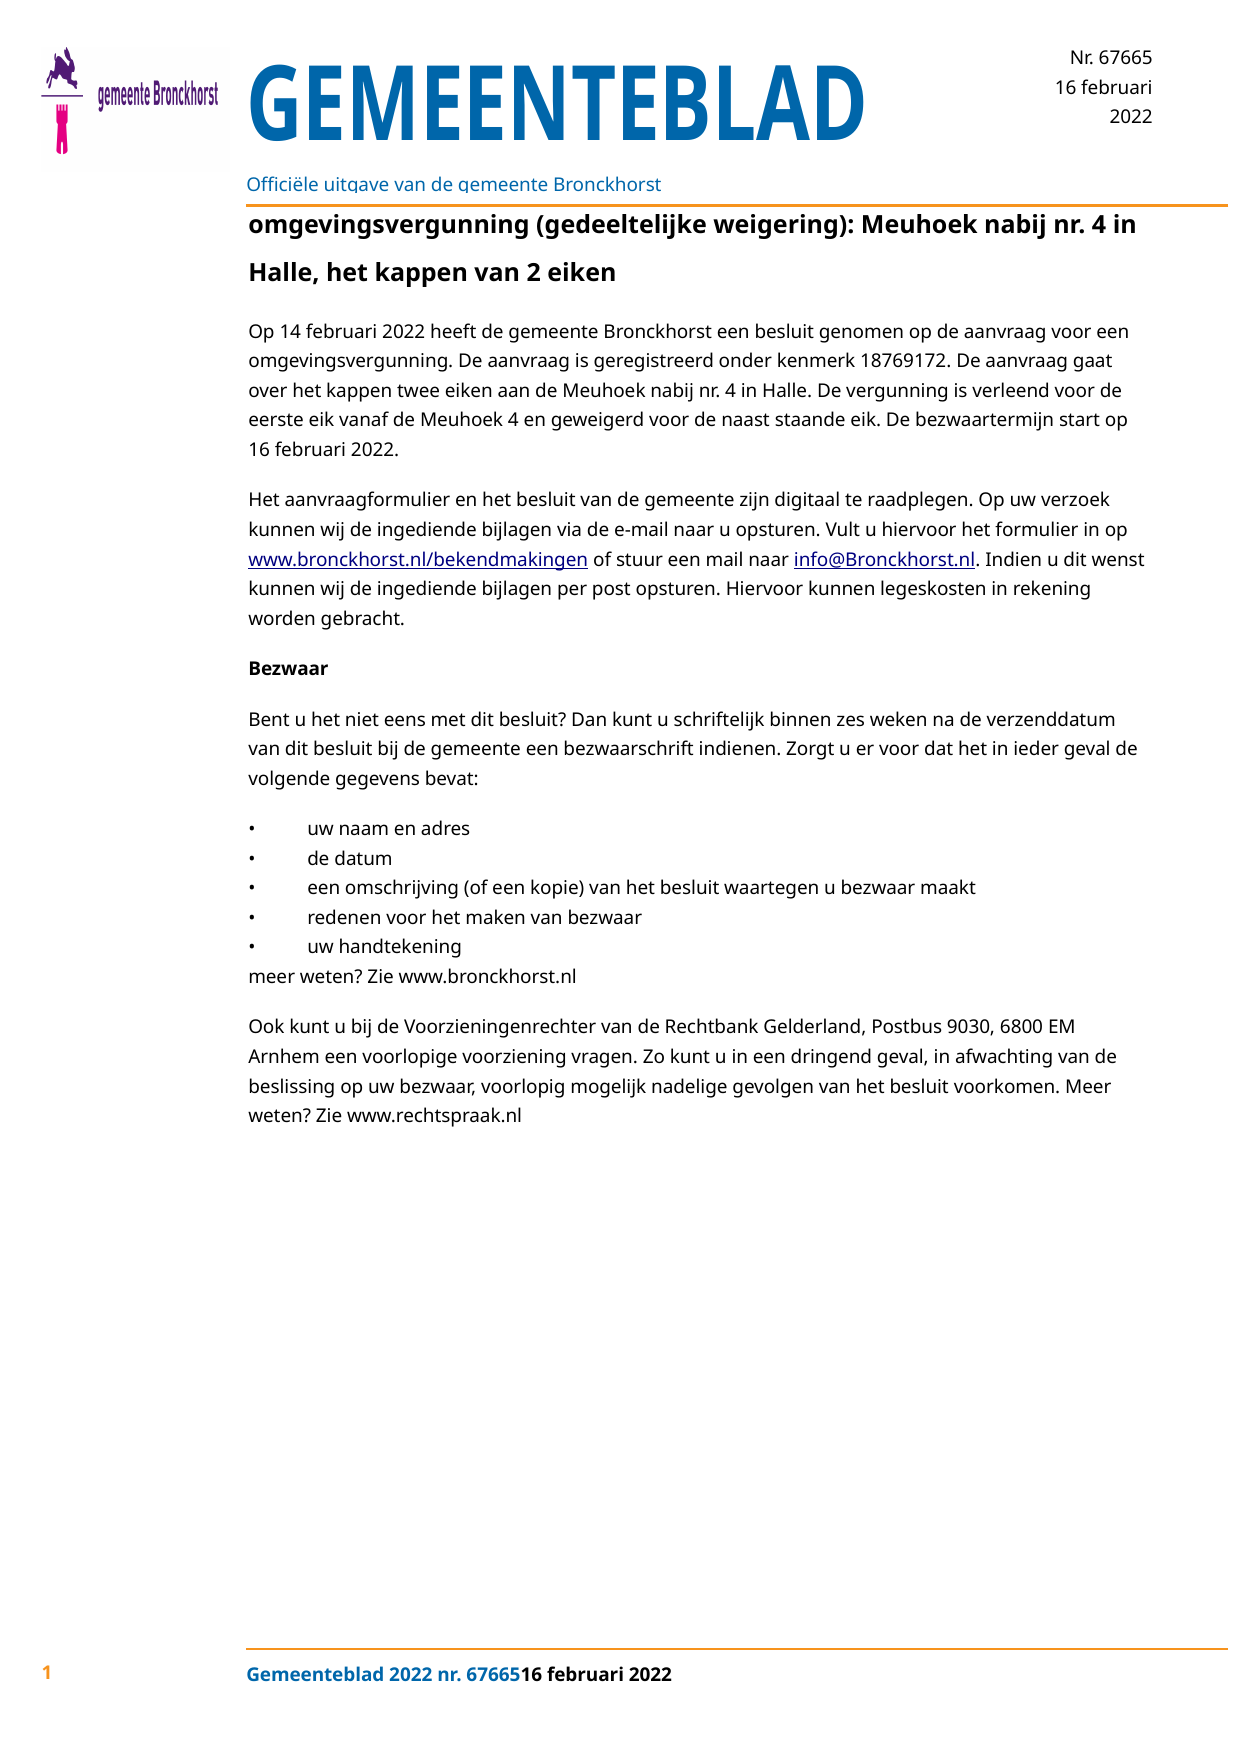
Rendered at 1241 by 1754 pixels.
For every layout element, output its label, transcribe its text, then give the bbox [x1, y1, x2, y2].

text Het aanvraagformulier en het besluit van de gemeente zijn digitaal te raadplegen. Op uw verzoek kunnen wij de ingediende bijlagen via de e-mail naar u opsturen. Vult u hiervoor het formulier in op www.bronckhorst.nl/bekendmakingen of stuur een mail naar info@Bronckhorst.nl. Indien u dit wenst kunnen wij de ingediende bijlagen per post opsturen. Hiervoor kunnen legeskosten in rekening worden gebracht. [248, 487, 1152, 631]
text Bezwaar [248, 655, 1152, 681]
text meer weten? Zie www.bronckhorst.nl [248, 963, 1152, 989]
text Op 14 februari 2022 heeft de gemeente Bronckhorst een besluit genomen op de aanvraag voor een omgevingsvergunning. De aanvraag is geregistreerd onder kenmerk 18769172. De aanvraag gaat over het kappen twee eiken aan de Meuhoek nabij nr. 4 in Halle. De vergunning is verleend voor de eerste eik vanaf de Meuhoek 4 en geweigerd voor de naast staande eik. De bezwaartermijn start op 16 februari 2022. [248, 318, 1152, 462]
list een omschrijving (of een kopie) van het besluit waartegen u bezwaar maakt [248, 874, 1152, 900]
text Bent u het niet eens met dit besluit? Dan kunt u schriftelijk binnen zes weken na de verzenddatum van dit besluit bij de gemeente een bezwaarschrift indienen. Zorgt u er voor dat het in ieder geval de volgende gegevens bevat: [248, 706, 1152, 791]
list uw naam en adres [248, 815, 1152, 841]
text omgevingsvergunning (gedeeltelijke weigering): Meuhoek nabij nr. 4 in Halle, het kappen van 2 eiken [248, 207, 1152, 288]
picture [41, 47, 231, 172]
text Ook kunt u bij de Voorzieningenrechter van de Rechtbank Gelderland, Postbus 9030, 6800 EM Arnhem een voorlopige voorziening vragen. Zo kunt u in een dringend geval, in afwachting van de beslissing op uw bezwaar, voorlopig mogelijk nadelige gevolgen van het besluit voorkomen. Meer weten? Zie www.rechtspraak.nl [248, 1014, 1152, 1128]
list uw handtekening [248, 934, 1152, 959]
list redenen voor het maken van bezwaar [248, 904, 1152, 930]
list de datum [248, 845, 1152, 871]
